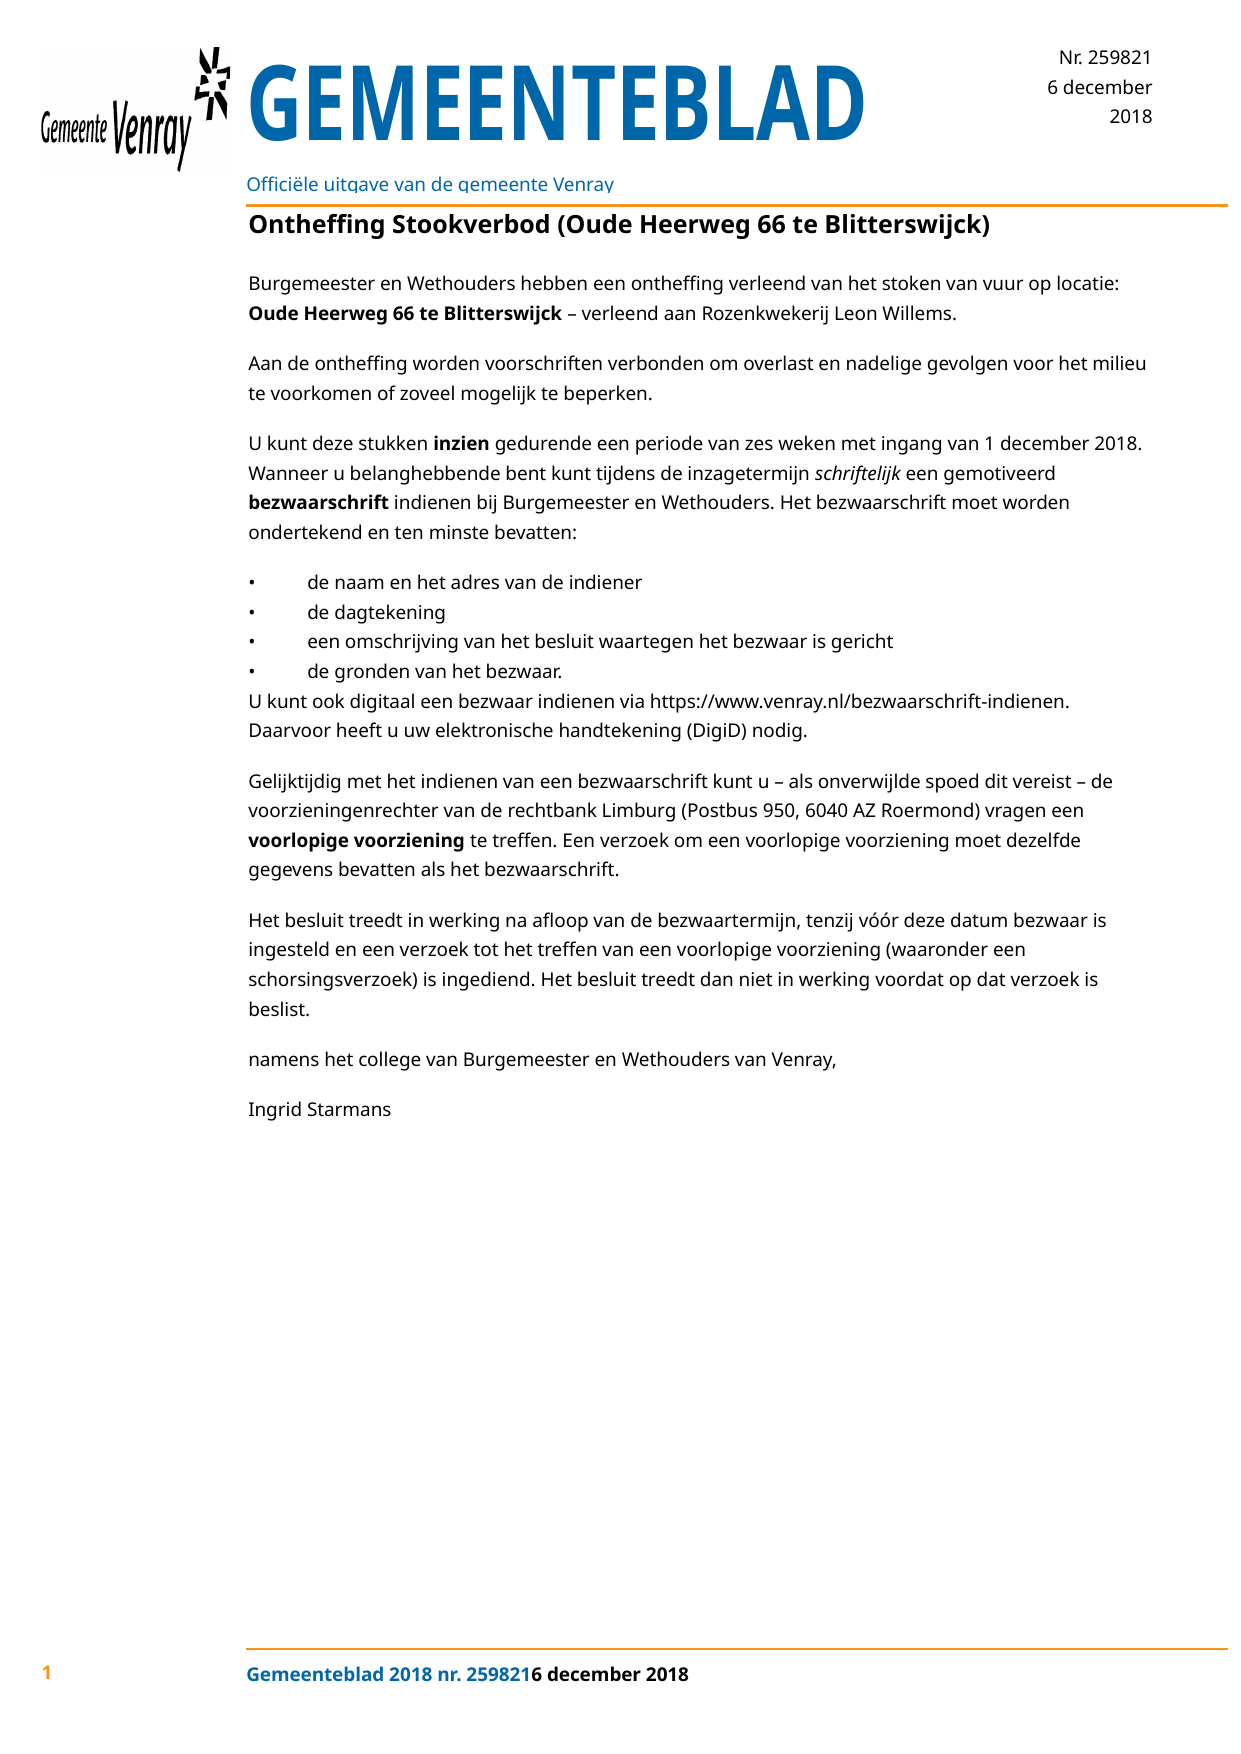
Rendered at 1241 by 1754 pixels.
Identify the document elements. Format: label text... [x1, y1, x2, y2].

list de dagtekening [248, 599, 1152, 625]
text Burgemeester en Wethouders hebben een ontheffing verleend van het stoken van vuur op locatie: Oude Heerweg 66 te Blitterswijck – verleend aan Rozenkwekerij Leon Willems. [248, 270, 1152, 326]
text namens het college van Burgemeester en Wethouders van Venray, [248, 1046, 1152, 1072]
text U kunt ook digitaal een bezwaar indienen via https://www.venray.nl/bezwaarschrift-indienen. Daarvoor heeft u uw elektronische handtekening (DigiD) nodig. [248, 688, 1152, 743]
text Gelijktijdig met het indienen van een bezwaarschrift kunt u – als onverwijlde spoed dit vereist – de voorzieningenrechter van de rechtbank Limburg (Postbus 950, 6040 AZ Roermond) vragen een voorlopige voorziening te treffen. Een verzoek om een voorlopige voorziening moet dezelfde gegevens bevatten als het bezwaarschrift. [248, 768, 1152, 882]
list de gronden van het bezwaar. [248, 658, 1152, 684]
text Ontheffing Stookverbod (Oude Heerweg 66 te Blitterswijck) [248, 207, 1152, 241]
list een omschrijving van het besluit waartegen het bezwaar is gericht [248, 629, 1152, 654]
text Ingrid Starmans [248, 1097, 1152, 1122]
picture [41, 47, 231, 172]
text U kunt deze stukken inzien gedurende een periode van zes weken met ingang van 1 december 2018. Wanneer u belanghebbende bent kunt tijdens de inzagetermijn schriftelijk een gemotiveerd bezwaarschrift indienen bij Burgemeester en Wethouders. Het bezwaarschrift moet worden ondertekend en ten minste bevatten: [248, 430, 1152, 545]
text Aan de ontheffing worden voorschriften verbonden om overlast en nadelige gevolgen voor het milieu te voorkomen of zoveel mogelijk te beperken. [248, 350, 1152, 406]
list de naam en het adres van de indiener [248, 569, 1152, 595]
text Het besluit treedt in werking na afloop van de bezwaartermijn, tenzij vóór deze datum bezwaar is ingesteld en een verzoek tot het treffen van een voorlopige voorziening (waaronder een schorsingsverzoek) is ingediend. Het besluit treedt dan niet in werking voordat op dat verzoek is beslist. [248, 907, 1152, 1021]
